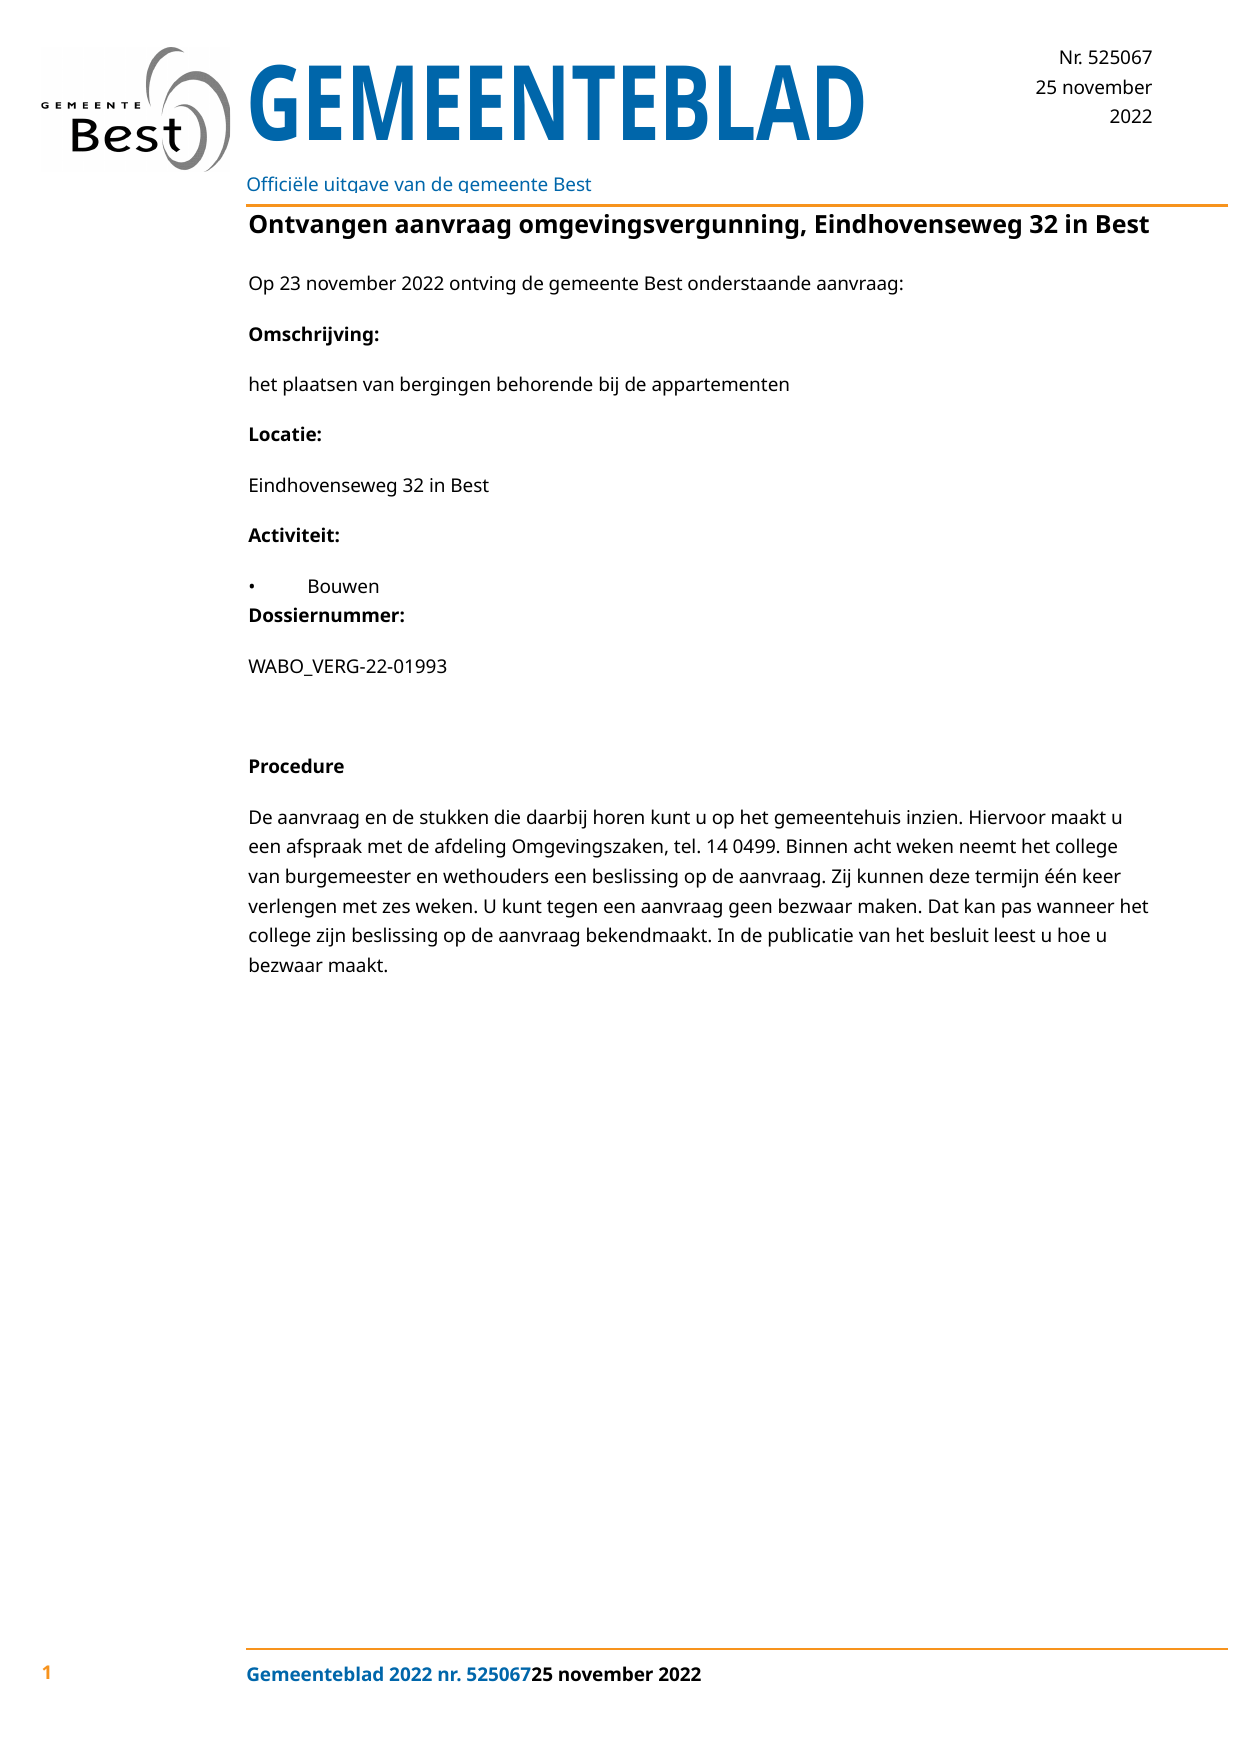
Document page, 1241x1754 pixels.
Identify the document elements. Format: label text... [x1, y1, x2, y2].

picture [41, 47, 231, 172]
text De aanvraag en de stukken die daarbij horen kunt u op het gemeentehuis inzien. Hiervoor maakt u een afspraak met de afdeling Omgevingszaken, tel. 14 0499. Binnen acht weken neemt het college van burgemeester en wethouders een beslissing op de aanvraag. Zij kunnen deze termijn één keer verlengen met zes weken. U kunt tegen een aanvraag geen bezwaar maken. Dat kan pas wanneer het college zijn beslissing op de aanvraag bekendmaakt. In de publicatie van het besluit leest u hoe u bezwaar maakt. [248, 804, 1152, 978]
text Ontvangen aanvraag omgevingsvergunning, Eindhovenseweg 32 in Best [248, 207, 1152, 241]
list Bouwen [248, 573, 1152, 598]
text Activiteit: [248, 522, 1152, 548]
text Omschrijving: [248, 321, 1152, 346]
text Locatie: [248, 422, 1152, 447]
text Procedure [248, 754, 1152, 779]
text Op 23 november 2022 ontving de gemeente Best onderstaande aanvraag: [248, 270, 1152, 296]
text Eindhovenseweg 32 in Best [248, 472, 1152, 498]
text Dossiernummer: [248, 602, 1152, 628]
text het plaatsen van bergingen behorende bij de appartementen [248, 371, 1152, 397]
text WABO_VERG-22-01993 [248, 653, 1152, 678]
